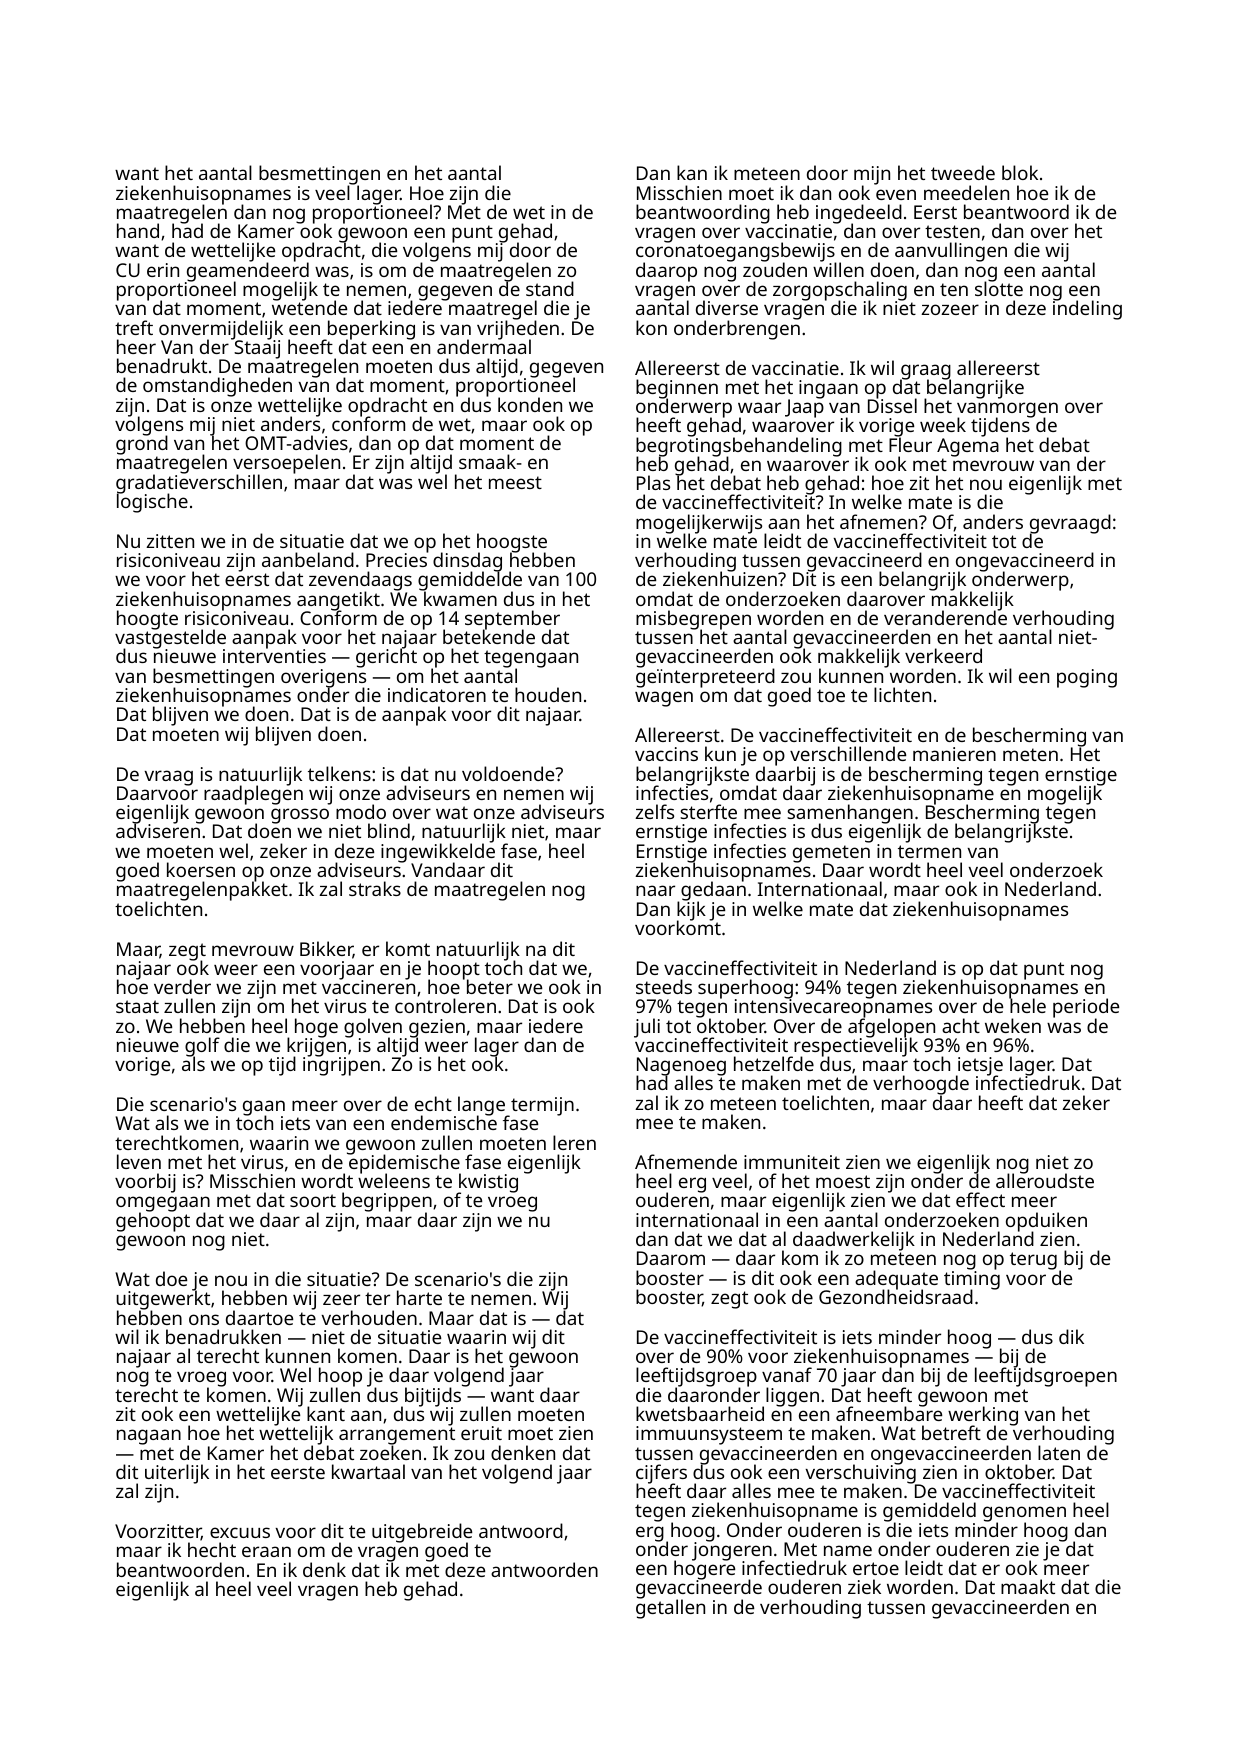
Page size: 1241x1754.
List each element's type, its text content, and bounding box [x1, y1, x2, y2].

text Allereerst. De vaccineffectiviteit en de bescherming van vaccins kun je op verschillende manieren meten. Het belangrijkste daarbij is de bescherming tegen ernstige infecties, omdat daar ziekenhuisopname en mogelijk zelfs sterfte mee samenhangen. Bescherming tegen ernstige infecties is dus eigenlijk de belangrijkste. Ernstige infecties gemeten in termen van ziekenhuisopnames. Daar wordt heel veel onderzoek naar gedaan. Internationaal, maar ook in Nederland. Dan kijk je in welke mate dat ziekenhuisopnames voorkomt. [635, 727, 1125, 939]
text Die scenario's gaan meer over de echt lange termijn. Wat als we in toch iets van een endemische fase terechtkomen, waarin we gewoon zullen moeten leren leven met het virus, en de epidemische fase eigenlijk voorbij is? Misschien wordt weleens te kwistig omgegaan met dat soort begrippen, of te vroeg gehoopt dat we daar al zijn, maar daar zijn we nu gewoon nog niet. [115, 1096, 605, 1250]
text De vraag is natuurlijk telkens: is dat nu voldoende? Daarvoor raadplegen wij onze adviseurs en nemen wij eigenlijk gewoon grosso modo over wat onze adviseurs adviseren. Dat doen we niet blind, natuurlijk niet, maar we moeten wel, zeker in deze ingewikkelde fase, heel goed koersen op onze adviseurs. Vandaar dit maatregelenpakket. Ik zal straks de maatregelen nog toelichten. [115, 766, 605, 920]
text Wat doe je nou in die situatie? De scenario's die zijn uitgewerkt, hebben wij zeer ter harte te nemen. Wij hebben ons daartoe te verhouden. Maar dat is — dat wil ik benadrukken — niet de situatie waarin wij dit najaar al terecht kunnen komen. Daar is het gewoon nog te vroeg voor. Wel hoop je daar volgend jaar terecht te komen. Wij zullen dus bijtijds — want daar zit ook een wettelijke kant aan, dus wij zullen moeten nagaan hoe het wettelijk arrangement eruit moet zien — met de Kamer het debat zoeken. Ik zou denken dat dit uiterlijk in het eerste kwartaal van het volgend jaar zal zijn. [115, 1271, 605, 1502]
text De vaccineffectiviteit in Nederland is op dat punt nog steeds superhoog: 94% tegen ziekenhuisopnames en 97% tegen intensivecareopnames over de hele periode juli tot oktober. Over de afgelopen acht weken was de vaccineffectiviteit respectievelijk 93% en 96%. Nagenoeg hetzelfde dus, maar toch ietsje lager. Dat had alles te maken met de verhoogde infectiedruk. Dat zal ik zo meteen toelichten, maar daar heeft dat zeker mee te maken. [635, 960, 1125, 1133]
text Nu zitten we in de situatie dat we op het hoogste risiconiveau zijn aanbeland. Precies dinsdag hebben we voor het eerst dat zevendaags gemiddelde van 100 ziekenhuisopnames aangetikt. We kwamen dus in het hoogte risiconiveau. Conform de op 14 september vastgestelde aanpak voor het najaar betekende dat dus nieuwe interventies — gericht op het tegengaan van besmettingen overigens — om het aantal ziekenhuisopnames onder die indicatoren te houden. Dat blijven we doen. Dat is de aanpak voor dit najaar. Dat moeten wij blijven doen. [115, 533, 605, 745]
text Voorzitter, excuus voor dit te uitgebreide antwoord, maar ik hecht eraan om de vragen goed te beantwoorden. En ik denk dat ik met deze antwoorden eigenlijk al heel veel vragen heb gehad. [115, 1523, 605, 1600]
text want het aantal besmettingen en het aantal ziekenhuisopnames is veel lager. Hoe zijn die maatregelen dan nog proportioneel? Met de wet in de hand, had de Kamer ook gewoon een punt gehad, want de wettelijke opdracht, die volgens mij door de CU erin geamendeerd was, is om de maatregelen zo proportioneel mogelijk te nemen, gegeven de stand van dat moment, wetende dat iedere maatregel die je treft onvermijdelijk een beperking is van vrijheden. De heer Van der Staaij heeft dat een en andermaal benadrukt. De maatregelen moeten dus altijd, gegeven de omstandigheden van dat moment, proportioneel zijn. Dat is onze wettelijke opdracht en dus konden we volgens mij niet anders, conform de wet, maar ook op grond van het OMT-advies, dan op dat moment de maatregelen versoepelen. Er zijn altijd smaak- en gradatieverschillen, maar dat was wel het meest logische. [115, 165, 605, 512]
text De vaccineffectiviteit is iets minder hoog — dus dik over de 90% voor ziekenhuisopnames — bij de leeftijdsgroep vanaf 70 jaar dan bij de leeftijdsgroepen die daaronder liggen. Dat heeft gewoon met kwetsbaarheid en een afneembare werking van het immuunsysteem te maken. Wat betreft de verhouding tussen gevaccineerden en ongevaccineerden laten de cijfers dus ook een verschuiving zien in oktober. Dat heeft daar alles mee te maken. De vaccineffectiviteit tegen ziekenhuisopname is gemiddeld genomen heel erg hoog. Onder ouderen is die iets minder hoog dan onder jongeren. Met name onder ouderen zie je dat een hogere infectiedruk ertoe leidt dat er ook meer gevaccineerde ouderen ziek worden. Dat maakt dat die getallen in de verhouding tussen gevaccineerden en [635, 1329, 1125, 1618]
text Afnemende immuniteit zien we eigenlijk nog niet zo heel erg veel, of het moest zijn onder de alleroudste ouderen, maar eigenlijk zien we dat effect meer internationaal in een aantal onderzoeken opduiken dan dat we dat al daadwerkelijk in Nederland zien. Daarom — daar kom ik zo meteen nog op terug bij de booster — is dit ook een adequate timing voor de booster, zegt ook de Gezondheidsraad. [635, 1154, 1125, 1308]
text Maar, zegt mevrouw Bikker, er komt natuurlijk na dit najaar ook weer een voorjaar en je hoopt toch dat we, hoe verder we zijn met vaccineren, hoe beter we ook in staat zullen zijn om het virus te controleren. Dat is ook zo. We hebben heel hoge golven gezien, maar iedere nieuwe golf die we krijgen, is altijd weer lager dan de vorige, als we op tijd ingrijpen. Zo is het ook. [115, 941, 605, 1075]
text Allereerst de vaccinatie. Ik wil graag allereerst beginnen met het ingaan op dat belangrijke onderwerp waar Jaap van Dissel het vanmorgen over heeft gehad, waarover ik vorige week tijdens de begrotingsbehandeling met Fleur Agema het debat heb gehad, en waarover ik ook met mevrouw van der Plas het debat heb gehad: hoe zit het nou eigenlijk met de vaccineffectiviteit? In welke mate is die mogelijkerwijs aan het afnemen? Of, anders gevraagd: in welke mate leidt de vaccineffectiviteit tot de verhouding tussen gevaccineerd en ongevaccineerd in de ziekenhuizen? Dit is een belangrijk onderwerp, omdat de onderzoeken daarover makkelijk misbegrepen worden en de veranderende verhouding tussen het aantal gevaccineerden en het aantal niet-gevaccineerden ook makkelijk verkeerd geïnterpreteerd zou kunnen worden. Ik wil een poging wagen om dat goed toe te lichten. [635, 359, 1125, 706]
text Dan kan ik meteen door mijn het tweede blok. Misschien moet ik dan ook even meedelen hoe ik de beantwoording heb ingedeeld. Eerst beantwoord ik de vragen over vaccinatie, dan over testen, dan over het coronatoegangsbewijs en de aanvullingen die wij daarop nog zouden willen doen, dan nog een aantal vragen over de zorgopschaling en ten slotte nog een aantal diverse vragen die ik niet zozeer in deze indeling kon onderbrengen. [635, 165, 1125, 339]
